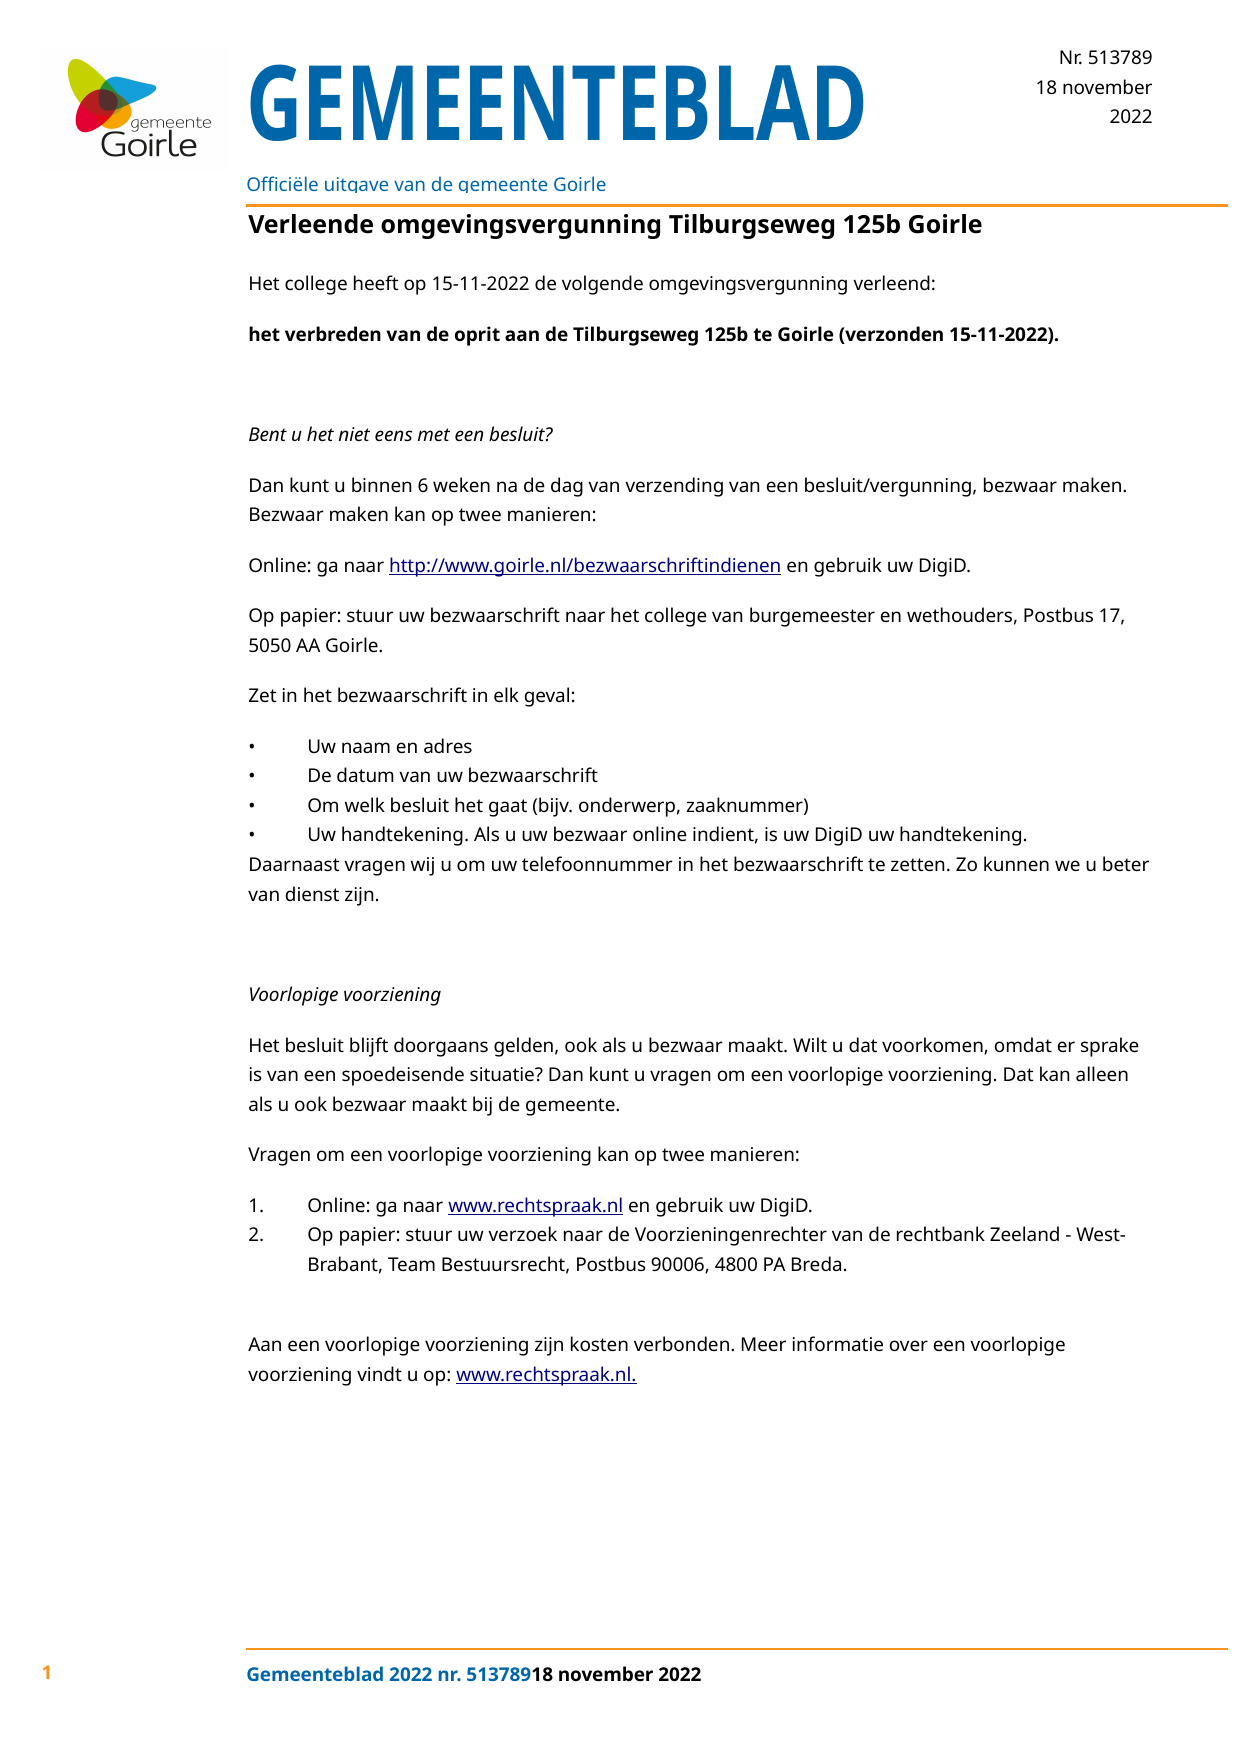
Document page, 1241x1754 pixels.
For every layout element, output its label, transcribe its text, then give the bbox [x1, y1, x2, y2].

list Uw naam en adres [248, 733, 1152, 758]
list De datum van uw bezwaarschrift [248, 762, 1152, 788]
list Op papier: stuur uw verzoek naar de Voorzieningenrechter van de rechtbank Zeeland - West-Brabant, Team Bestuursrecht, Postbus 90006, 4800 PA Breda. [248, 1222, 1152, 1277]
text Online: ga naar http://www.goirle.nl/bezwaarschriftindienen en gebruik uw DigiD. [248, 552, 1152, 578]
text Daarnaast vragen wij u om uw telefoonnummer in het bezwaarschrift te zetten. Zo kunnen we u beter van dienst zijn. [248, 851, 1152, 906]
text Op papier: stuur uw bezwaarschrift naar het college van burgemeester en wethouders, Postbus 17, 5050 AA Goirle. [248, 602, 1152, 658]
list Uw handtekening. Als u uw bezwaar online indient, is uw DigiD uw handtekening. [248, 822, 1152, 847]
text Het besluit blijft doorgaans gelden, ook als u bezwaar maakt. Wilt u dat voorkomen, omdat er sprake is van een spoedeisende situatie? Dan kunt u vragen om een voorlopige voorziening. Dat kan alleen als u ook bezwaar maakt bij de gemeente. [248, 1032, 1152, 1117]
list Om welk besluit het gaat (bijv. onderwerp, zaaknummer) [248, 792, 1152, 818]
text het verbreden van de oprit aan de Tilburgseweg 125b te Goirle (verzonden 15-11-2022). [248, 321, 1152, 346]
text Zet in het bezwaarschrift in elk geval: [248, 682, 1152, 708]
text Bent u het niet eens met een besluit? [248, 422, 1152, 447]
text Verleende omgevingsvergunning Tilburgseweg 125b Goirle [248, 207, 1152, 241]
picture [41, 47, 231, 172]
text Aan een voorlopige voorziening zijn kosten verbonden. Meer informatie over een voorlopige voorziening vindt u op: www.rechtspraak.nl. [248, 1331, 1152, 1386]
text Vragen om een voorlopige voorziening kan op twee manieren: [248, 1142, 1152, 1167]
text Dan kunt u binnen 6 weken na de dag van verzending van een besluit/vergunning, bezwaar maken. Bezwaar maken kan op twee manieren: [248, 472, 1152, 527]
list Online: ga naar www.rechtspraak.nl en gebruik uw DigiD. [248, 1192, 1152, 1218]
text Het college heeft op 15-11-2022 de volgende omgevingsvergunning verleend: [248, 270, 1152, 296]
text Voorlopige voorziening [248, 982, 1152, 1007]
